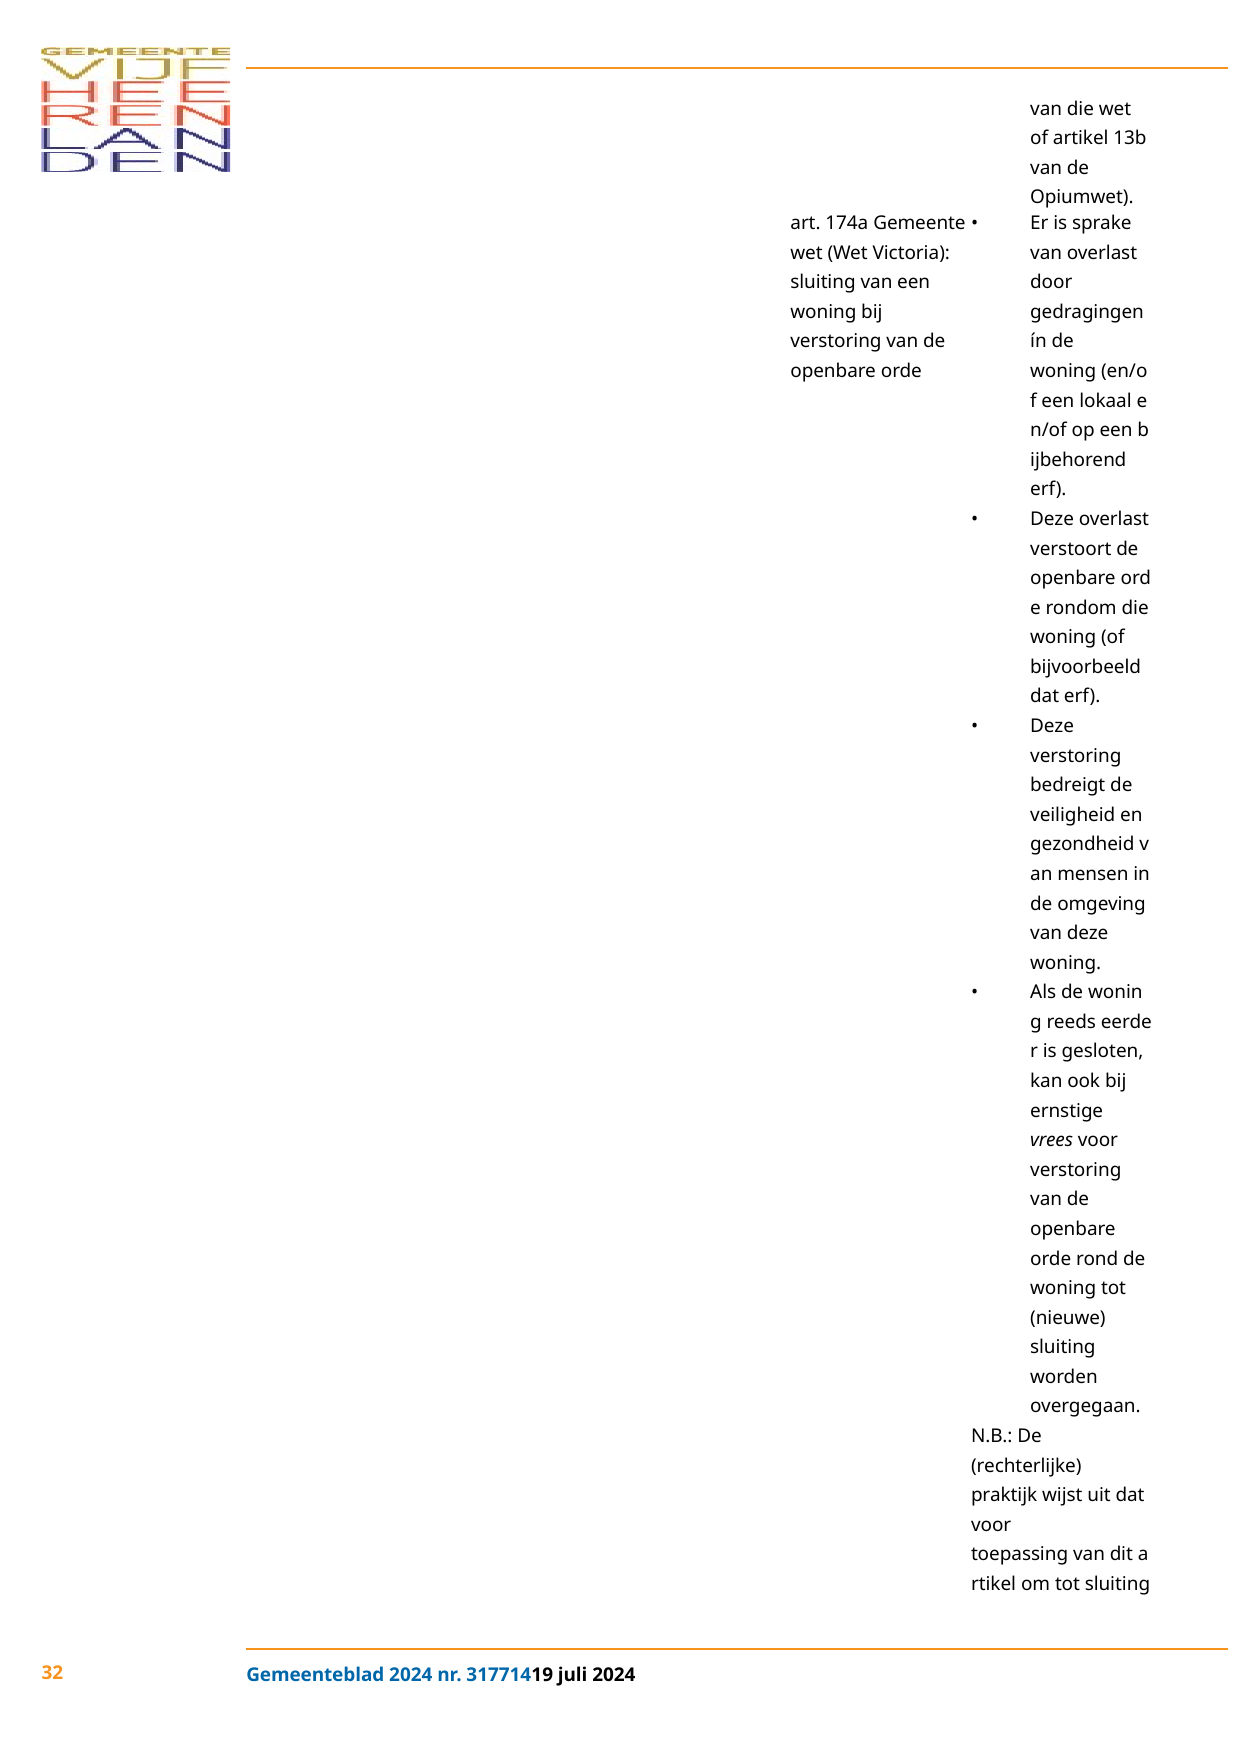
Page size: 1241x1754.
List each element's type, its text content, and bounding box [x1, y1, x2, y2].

table_cell Er is sprake van overlast door gedragingen ín de woning (en/of een lokaal en/of op een bijbehorend erf). Deze overlast verstoort de openbare orde rondom die woning (of bijvoorbeeld dat erf). Deze verstoring bedreigt de veiligheid en gezondheid van mensen in de omgeving van deze woning. Als de woning reeds eerder is gesloten, kan ook bij ernstige vrees voor verstoring van de openbare orde rond de woning tot (nieuwe) sluiting worden overgegaan. N.B.: De (rechterlijke) praktijk wijst uit dat voor toepassing van dit artikel om tot sluiting [971, 209, 1152, 1596]
table_cell [609, 95, 790, 1596]
table_cell [248, 95, 429, 1596]
table_cell art. 174a Gemeentewet (Wet Victoria): sluiting van een woning bij verstoring van de openbare orde [790, 209, 971, 1596]
table_cell [429, 95, 609, 1596]
picture [41, 47, 231, 172]
table_cell [790, 95, 971, 209]
